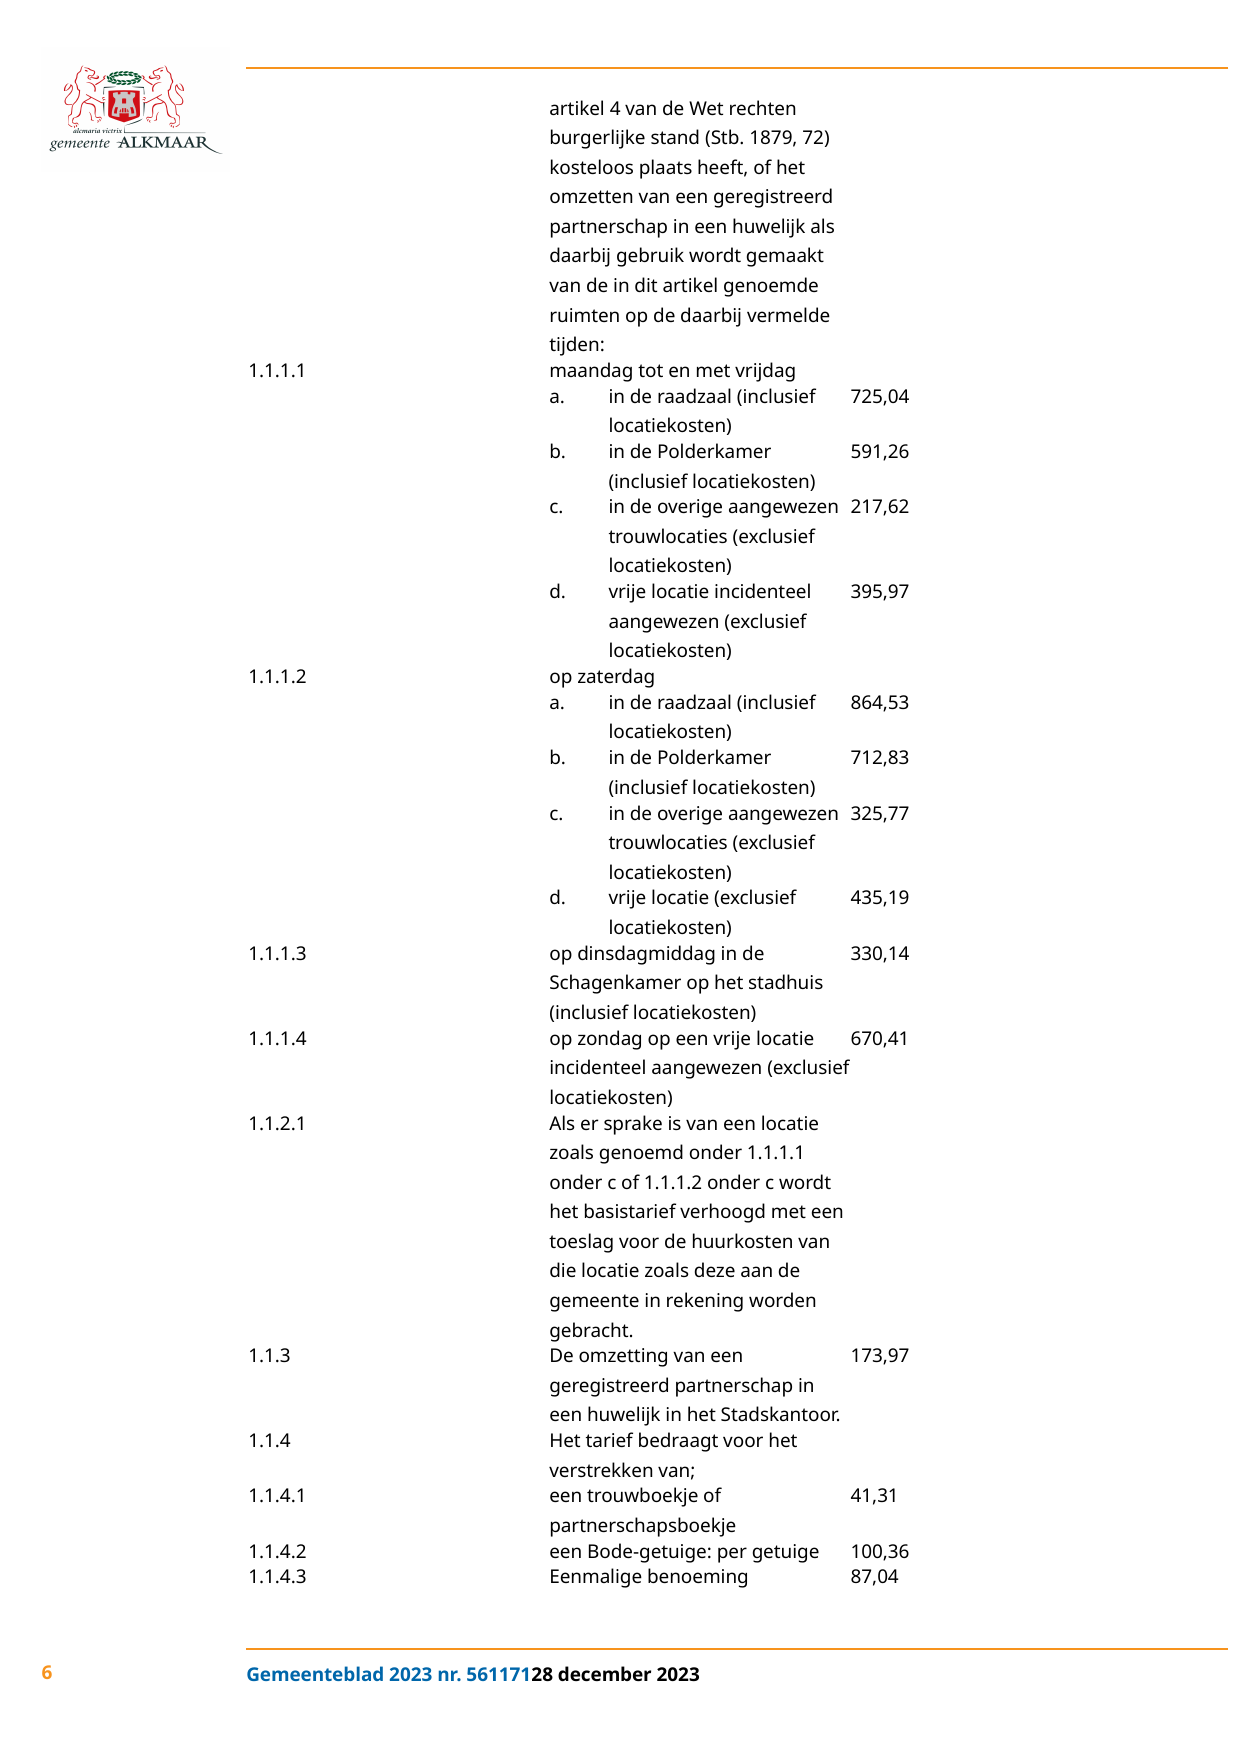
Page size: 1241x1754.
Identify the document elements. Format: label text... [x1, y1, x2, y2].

table_cell [850, 357, 1152, 383]
table_cell Als er sprake is van een locatie zoals genoemd onder 1.1.1.1 onder c of 1.1.1.2 onder c wordt het basistarief verhoogd met een toeslag voor de huurkosten van die locatie zoals deze aan de gemeente in rekening worden gebracht. [549, 1110, 850, 1342]
table_cell 1.1.4 [248, 1428, 549, 1483]
table_cell 1.1.3 [248, 1343, 549, 1427]
table_cell in de raadzaal (inclusief locatiekosten) [549, 383, 850, 438]
table_cell [248, 383, 549, 438]
table_cell 1.1.4.1 [248, 1483, 549, 1538]
table_cell 864,53 [850, 689, 1152, 744]
table_cell 41,31 [850, 1483, 1152, 1538]
table_cell [850, 663, 1152, 689]
table_cell 670,41 [850, 1025, 1152, 1110]
table_cell in de Polderkamer (inclusief locatiekosten) [549, 438, 850, 493]
table_cell in de overige aangewezen trouwlocaties (exclusief locatiekosten) [549, 494, 850, 578]
table_cell [850, 1110, 1152, 1342]
table_cell 325,77 [850, 800, 1152, 884]
table_cell in de Polderkamer (inclusief locatiekosten) [549, 744, 850, 800]
table_cell vrije locatie incidenteel aangewezen (exclusief locatiekosten) [549, 579, 850, 663]
table_cell [248, 689, 549, 744]
table_cell [248, 438, 549, 493]
table_cell [248, 800, 549, 884]
table_cell 712,83 [850, 744, 1152, 800]
table_cell 217,62 [850, 494, 1152, 578]
table_cell op dinsdagmiddag in de Schagenkamer op het stadhuis (inclusief locatiekosten) [549, 940, 850, 1025]
table_cell op zaterdag [549, 663, 850, 689]
table_cell [248, 579, 549, 663]
table_cell 395,97 [850, 579, 1152, 663]
table_cell 1.1.1.1 [248, 357, 549, 383]
table_cell 1.1.1.3 [248, 940, 549, 1025]
table_cell [248, 885, 549, 940]
table_cell een trouwboekje of partnerschapsboekje [549, 1483, 850, 1538]
table_cell 330,14 [850, 940, 1152, 1025]
table_cell 1.1.1.2 [248, 663, 549, 689]
table_header [248, 95, 549, 357]
table_cell in de overige aangewezen trouwlocaties (exclusief locatiekosten) [549, 800, 850, 884]
table_cell [248, 494, 549, 578]
table_cell Het tarief bedraagt voor het verstrekken van; [549, 1428, 850, 1483]
table_cell maandag tot en met vrijdag [549, 357, 850, 383]
table_cell Eenmalige benoeming [549, 1564, 850, 1589]
table_cell 100,36 [850, 1538, 1152, 1564]
table_cell 1.1.2.1 [248, 1110, 549, 1342]
table_cell op zondag op een vrije locatie incidenteel aangewezen (exclusief locatiekosten) [549, 1025, 850, 1110]
table_cell 87,04 [850, 1564, 1152, 1589]
table_cell 1.1.4.2 [248, 1538, 549, 1564]
table_header [850, 95, 1152, 357]
picture [41, 47, 231, 172]
table_cell een Bode-getuige: per getuige [549, 1538, 850, 1564]
table_cell 591,26 [850, 438, 1152, 493]
table_cell 1.1.1.4 [248, 1025, 549, 1110]
table_cell [248, 744, 549, 800]
table_cell 173,97 [850, 1343, 1152, 1427]
table_header artikel 4 van de Wet rech­ten burger­lijke stand (Stb. 1879, 72) koste­loos plaats heeft, of het omzetten van een geregistreerd partnerschap in een huwelijk als daarbij gebruik wordt gemaakt van de in dit artikel genoemde ruimten op de daarbij vermelde tijden: [549, 95, 850, 357]
table_cell De omzetting van een geregistreerd partnerschap in een huwelijk in het Stadskantoor. [549, 1343, 850, 1427]
table_cell 435,19 [850, 885, 1152, 940]
table_cell 1.1.4.3 [248, 1564, 549, 1589]
table_cell 725,04 [850, 383, 1152, 438]
table_cell in de raadzaal (inclusief locatiekosten) [549, 689, 850, 744]
table_cell [850, 1428, 1152, 1483]
table_cell vrije locatie (exclusief locatiekosten) [549, 885, 850, 940]
